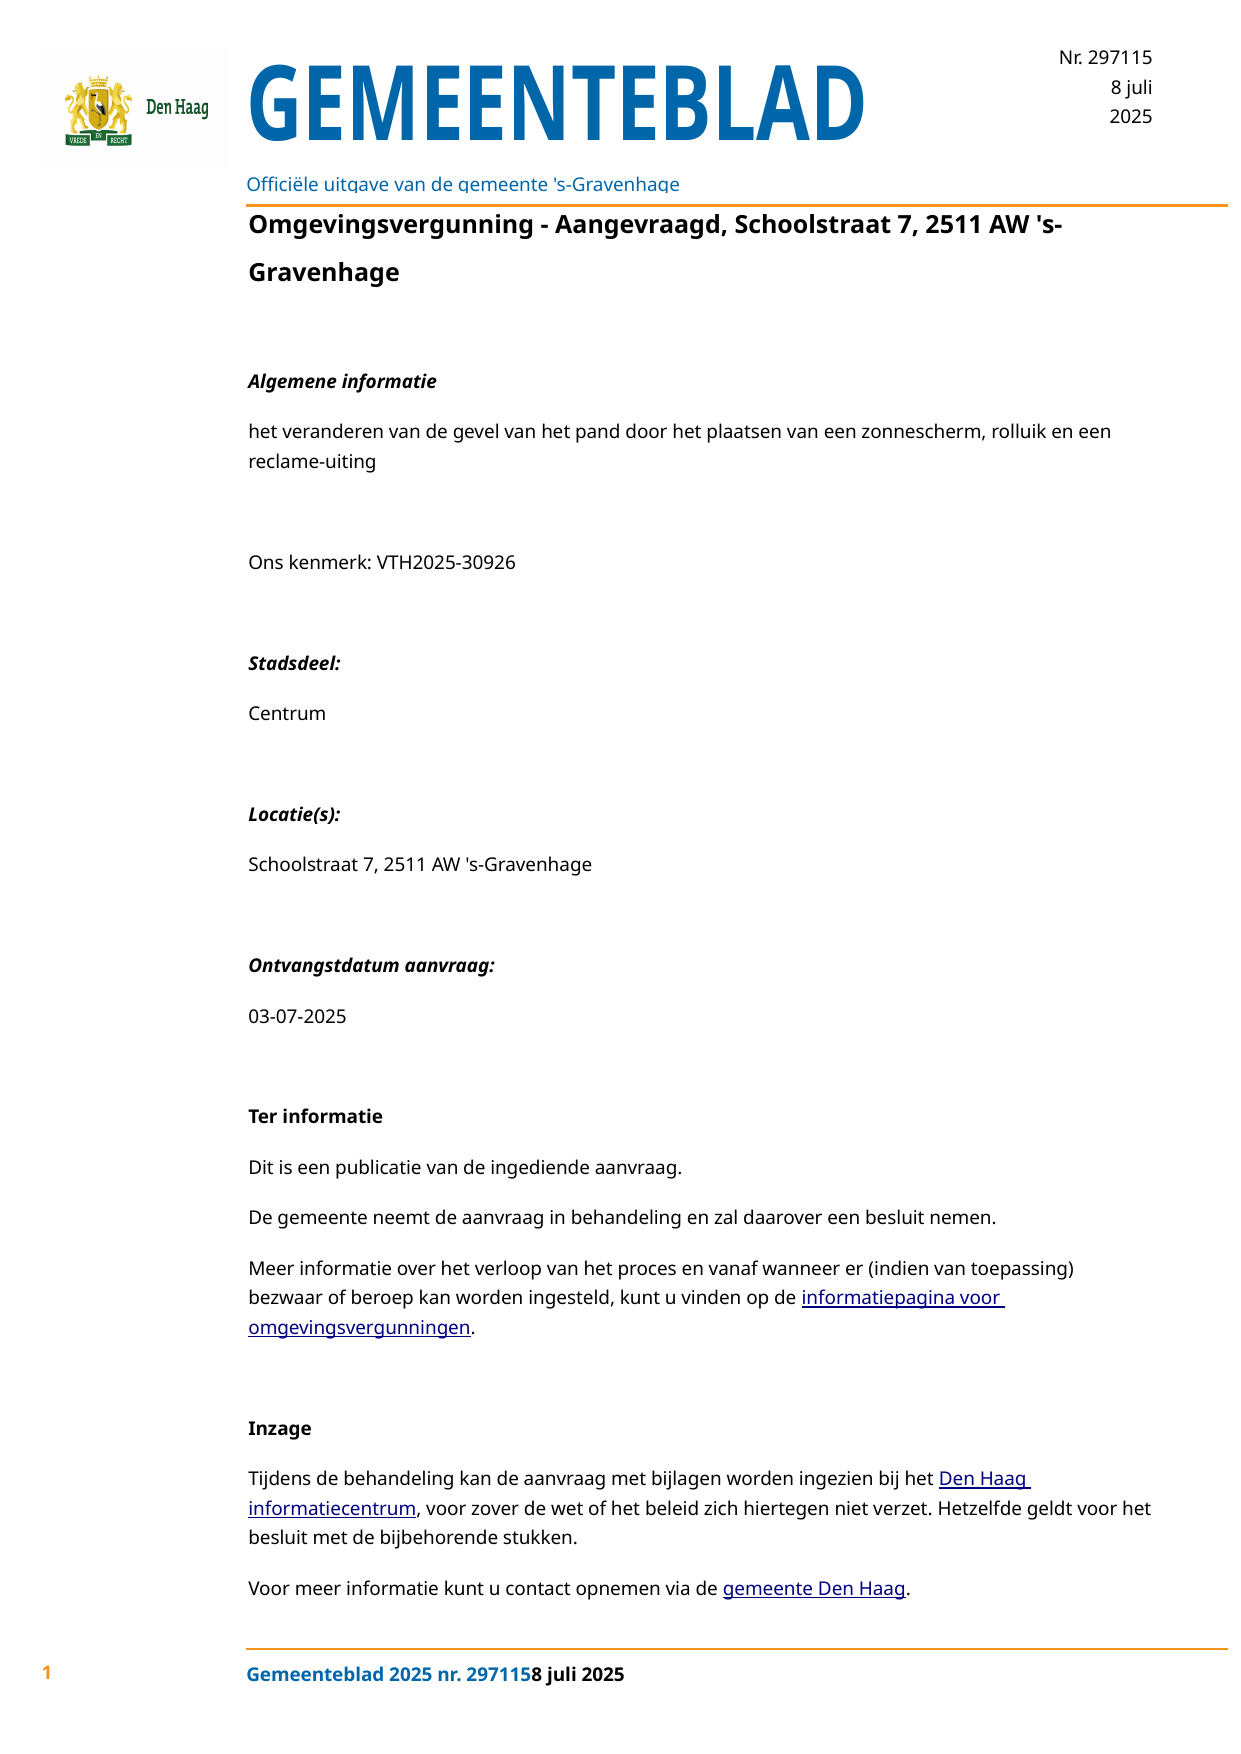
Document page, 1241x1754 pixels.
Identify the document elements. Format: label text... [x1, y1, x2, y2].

text Ons kenmerk: VTH2025-30926 [248, 549, 1152, 575]
text het veranderen van de gevel van het pand door het plaatsen van een zonnescherm, rolluik en een reclame-uiting [248, 419, 1152, 474]
text De gemeente neemt de aanvraag in behandeling en zal daarover een besluit nemen. [248, 1204, 1152, 1230]
text Voor meer informatie kunt u contact opnemen via de gemeente Den Haag. [248, 1575, 1152, 1601]
text Stadsdeel: [248, 650, 1152, 676]
text Schoolstraat 7, 2511 AW 's-Gravenhage [248, 852, 1152, 877]
text Omgevingsvergunning - Aangevraagd, Schoolstraat 7, 2511 AW 's-Gravenhage [248, 207, 1152, 288]
text Inzage [248, 1415, 1152, 1441]
text 03-07-2025 [248, 1003, 1152, 1029]
text Meer informatie over het verloop van het proces en vanaf wanneer er (indien van toepassing) bezwaar of beroep kan worden ingesteld, kunt u vinden op de informatiepagina voor omgevingsvergunningen. [248, 1255, 1152, 1340]
picture [41, 47, 231, 172]
text Tijdens de behandeling kan de aanvraag met bijlagen worden ingezien bij het Den Haag informatiecentrum, voor zover de wet of het beleid zich hiertegen niet verzet. Hetzelfde geldt voor het besluit met de bijbehorende stukken. [248, 1465, 1152, 1550]
text Algemene informatie [248, 368, 1152, 394]
text Ontvangstdatum aanvraag: [248, 952, 1152, 978]
text Dit is een publicatie van de ingediende aanvraag. [248, 1154, 1152, 1180]
text Centrum [248, 700, 1152, 726]
text Ter informatie [248, 1104, 1152, 1129]
text Locatie(s): [248, 801, 1152, 827]
